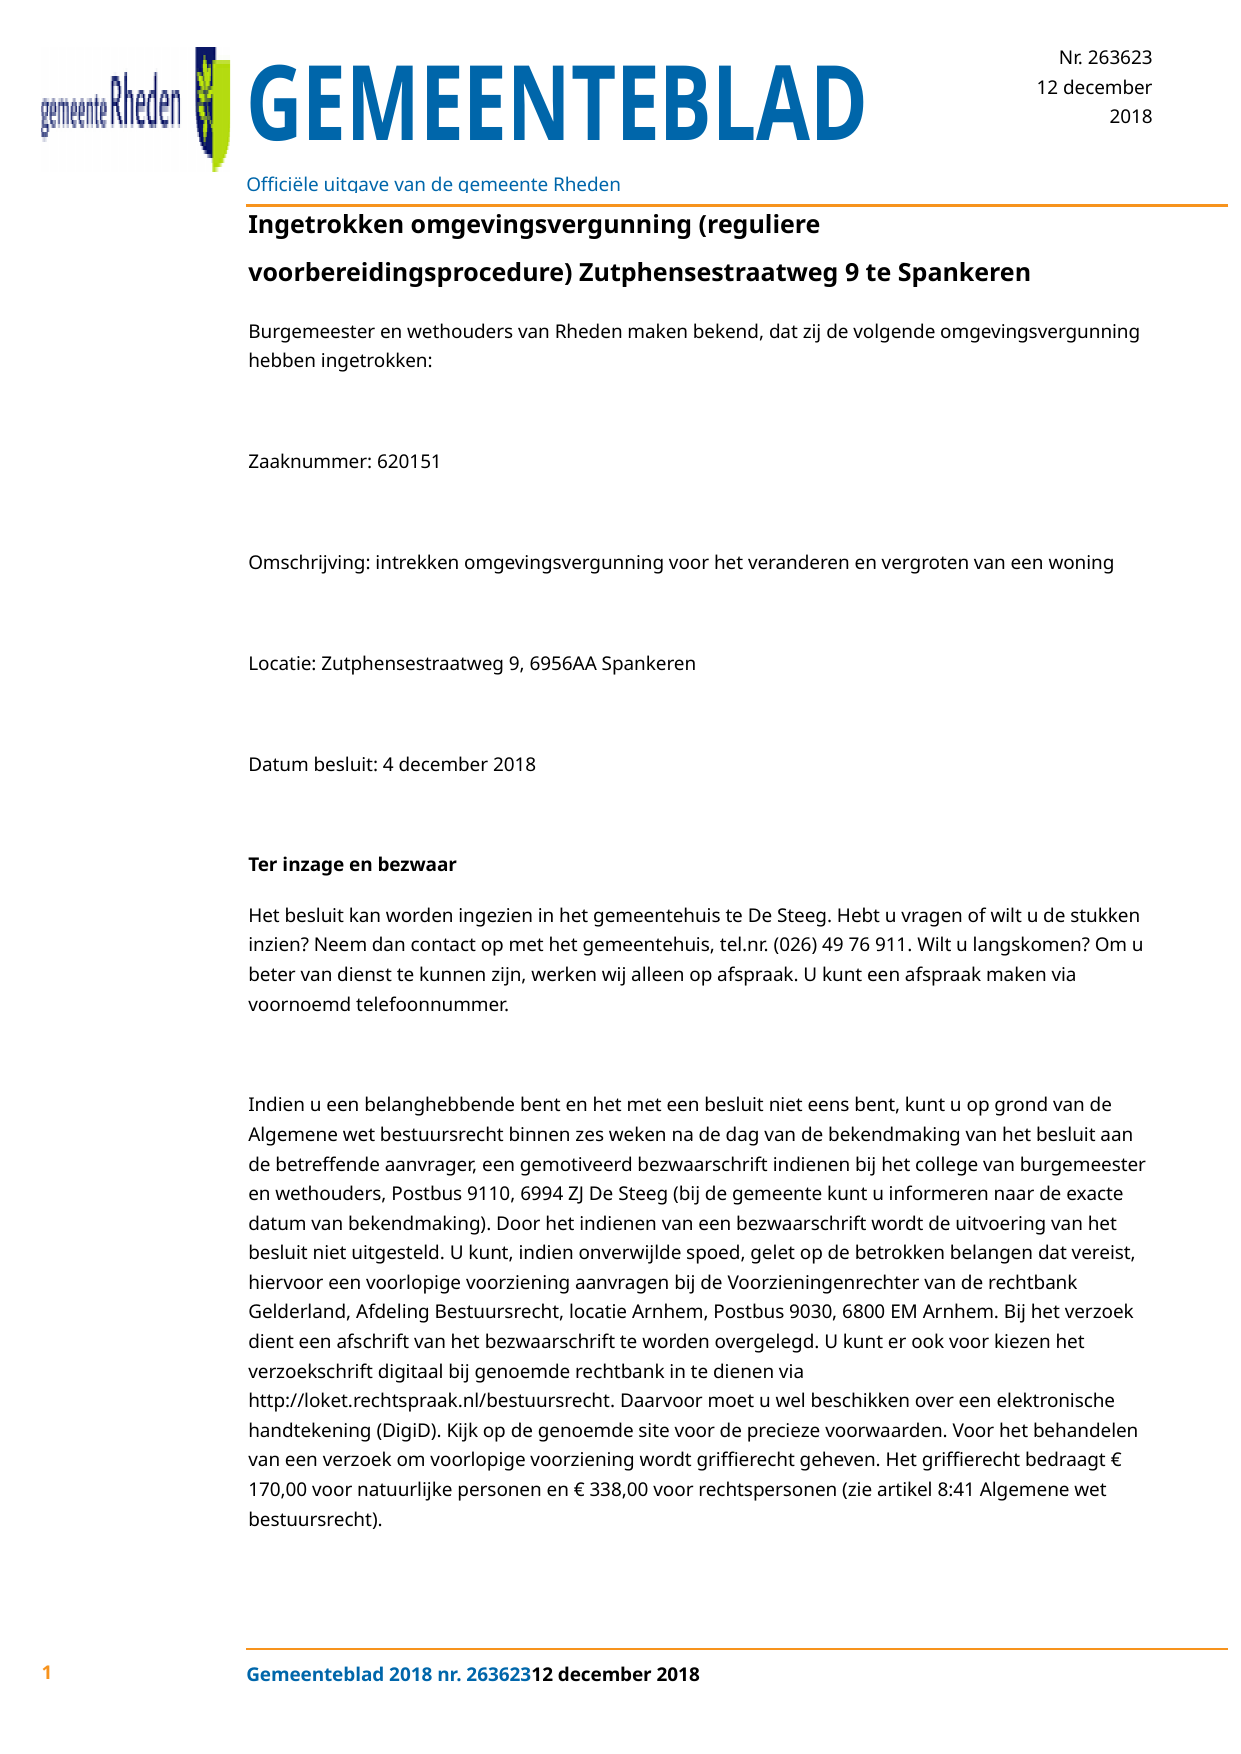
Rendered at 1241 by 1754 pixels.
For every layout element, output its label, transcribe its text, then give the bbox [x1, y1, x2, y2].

text Zaaknummer: 620151 [248, 448, 1152, 474]
text Datum besluit: 4 december 2018 [248, 751, 1152, 777]
text Ingetrokken omgevingsvergunning (reguliere voorbereidingsprocedure) Zutphensestraatweg 9 te Spankeren [248, 207, 1152, 288]
picture [41, 47, 231, 172]
text Omschrijving: intrekken omgevingsvergunning voor het veranderen en vergroten van een woning [248, 549, 1152, 575]
text Het besluit kan worden ingezien in het gemeentehuis te De Steeg. Hebt u vragen of wilt u de stukken inzien? Neem dan contact op met het gemeentehuis, tel.nr. (026) 49 76 911. Wilt u langskomen? Om u beter van dienst te kunnen zijn, werken wij alleen op afspraak. U kunt een afspraak maken via voornoemd telefoonnummer. [248, 902, 1152, 1017]
text Locatie: Zutphensestraatweg 9, 6956AA Spankeren [248, 650, 1152, 676]
text Indien u een belanghebbende bent en het met een besluit niet eens bent, kunt u op grond van de Algemene wet bestuursrecht binnen zes weken na de dag van de bekendmaking van het besluit aan de betreffende aanvrager, een gemotiveerd bezwaarschrift indienen bij het college van burgemeester en wethouders, Postbus 9110, 6994 ZJ De Steeg (bij de gemeente kunt u informeren naar de exacte datum van bekendmaking). Door het indienen van een bezwaarschrift wordt de uitvoering van het besluit niet uitgesteld. U kunt, indien onverwijlde spoed, gelet op de betrokken belangen dat vereist, hiervoor een voorlopige voorziening aanvragen bij de Voorzieningenrechter van de rechtbank Gelderland, Afdeling Bestuursrecht, locatie Arnhem, Postbus 9030, 6800 EM Arnhem. Bij het verzoek dient een afschrift van het bezwaarschrift te worden overgelegd. U kunt er ook voor kiezen het verzoekschrift digitaal bij genoemde rechtbank in te dienen via http://loket.rechtspraak.nl/bestuursrecht. Daarvoor moet u wel beschikken over een elektronische handtekening (DigiD). Kijk op de genoemde site voor de precieze voorwaarden. Voor het behandelen van een verzoek om voorlopige voorziening wordt griffierecht geheven. Het griffierecht bedraagt € 170,00 voor natuurlijke personen en € 338,00 voor rechtspersonen (zie artikel 8:41 Algemene wet bestuursrecht). [248, 1092, 1152, 1532]
text Burgemeester en wethouders van Rheden maken bekend, dat zij de volgende omgevingsvergunning hebben ingetrokken: [248, 318, 1152, 373]
text Ter inzage en bezwaar [248, 852, 1152, 877]
